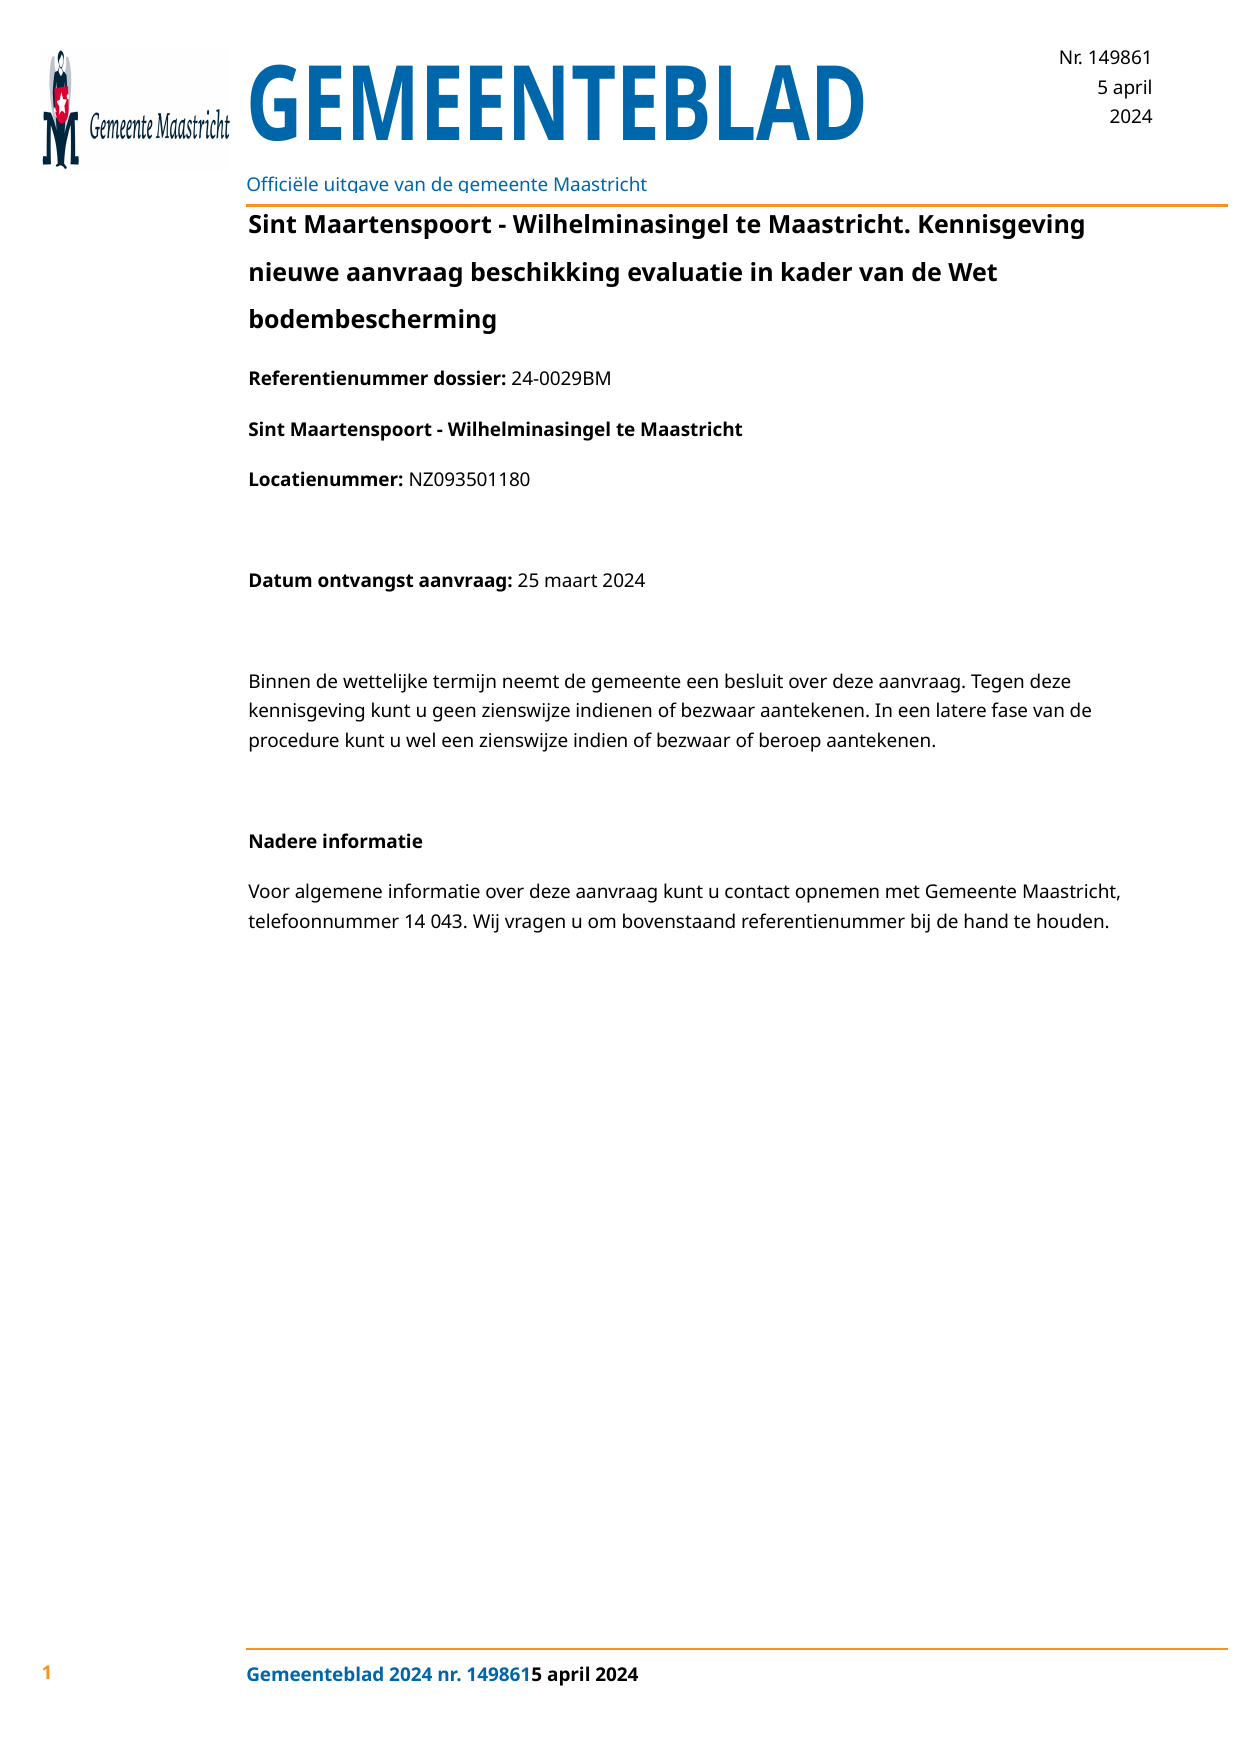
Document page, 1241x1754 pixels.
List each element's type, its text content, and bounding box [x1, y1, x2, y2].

text Nadere informatie [248, 828, 1152, 854]
text Binnen de wettelijke termijn neemt de gemeente een besluit over deze aanvraag. Tegen deze kennisgeving kunt u geen zienswijze indienen of bezwaar aantekenen. In een latere fase van de procedure kunt u wel een zienswijze indien of bezwaar of beroep aantekenen. [248, 668, 1152, 753]
text Referentienummer dossier: 24-0029BM [248, 366, 1152, 391]
text Sint Maartenspoort - Wilhelminasingel te Maastricht. Kennisgeving nieuwe aanvraag beschikking evaluatie in kader van de Wet bodembescherming [248, 207, 1152, 336]
text Sint Maartenspoort - Wilhelminasingel te Maastricht [248, 416, 1152, 442]
text Datum ontvangst aanvraag: 25 maart 2024 [248, 567, 1152, 593]
text Voor algemene informatie over deze aanvraag kunt u contact opnemen met Gemeente Maastricht, telefoonnummer 14 043. Wij vragen u om bovenstaand referentienummer bij de hand te houden. [248, 878, 1152, 934]
text Locatienummer: NZ093501180 [248, 466, 1152, 492]
picture [41, 47, 231, 172]
